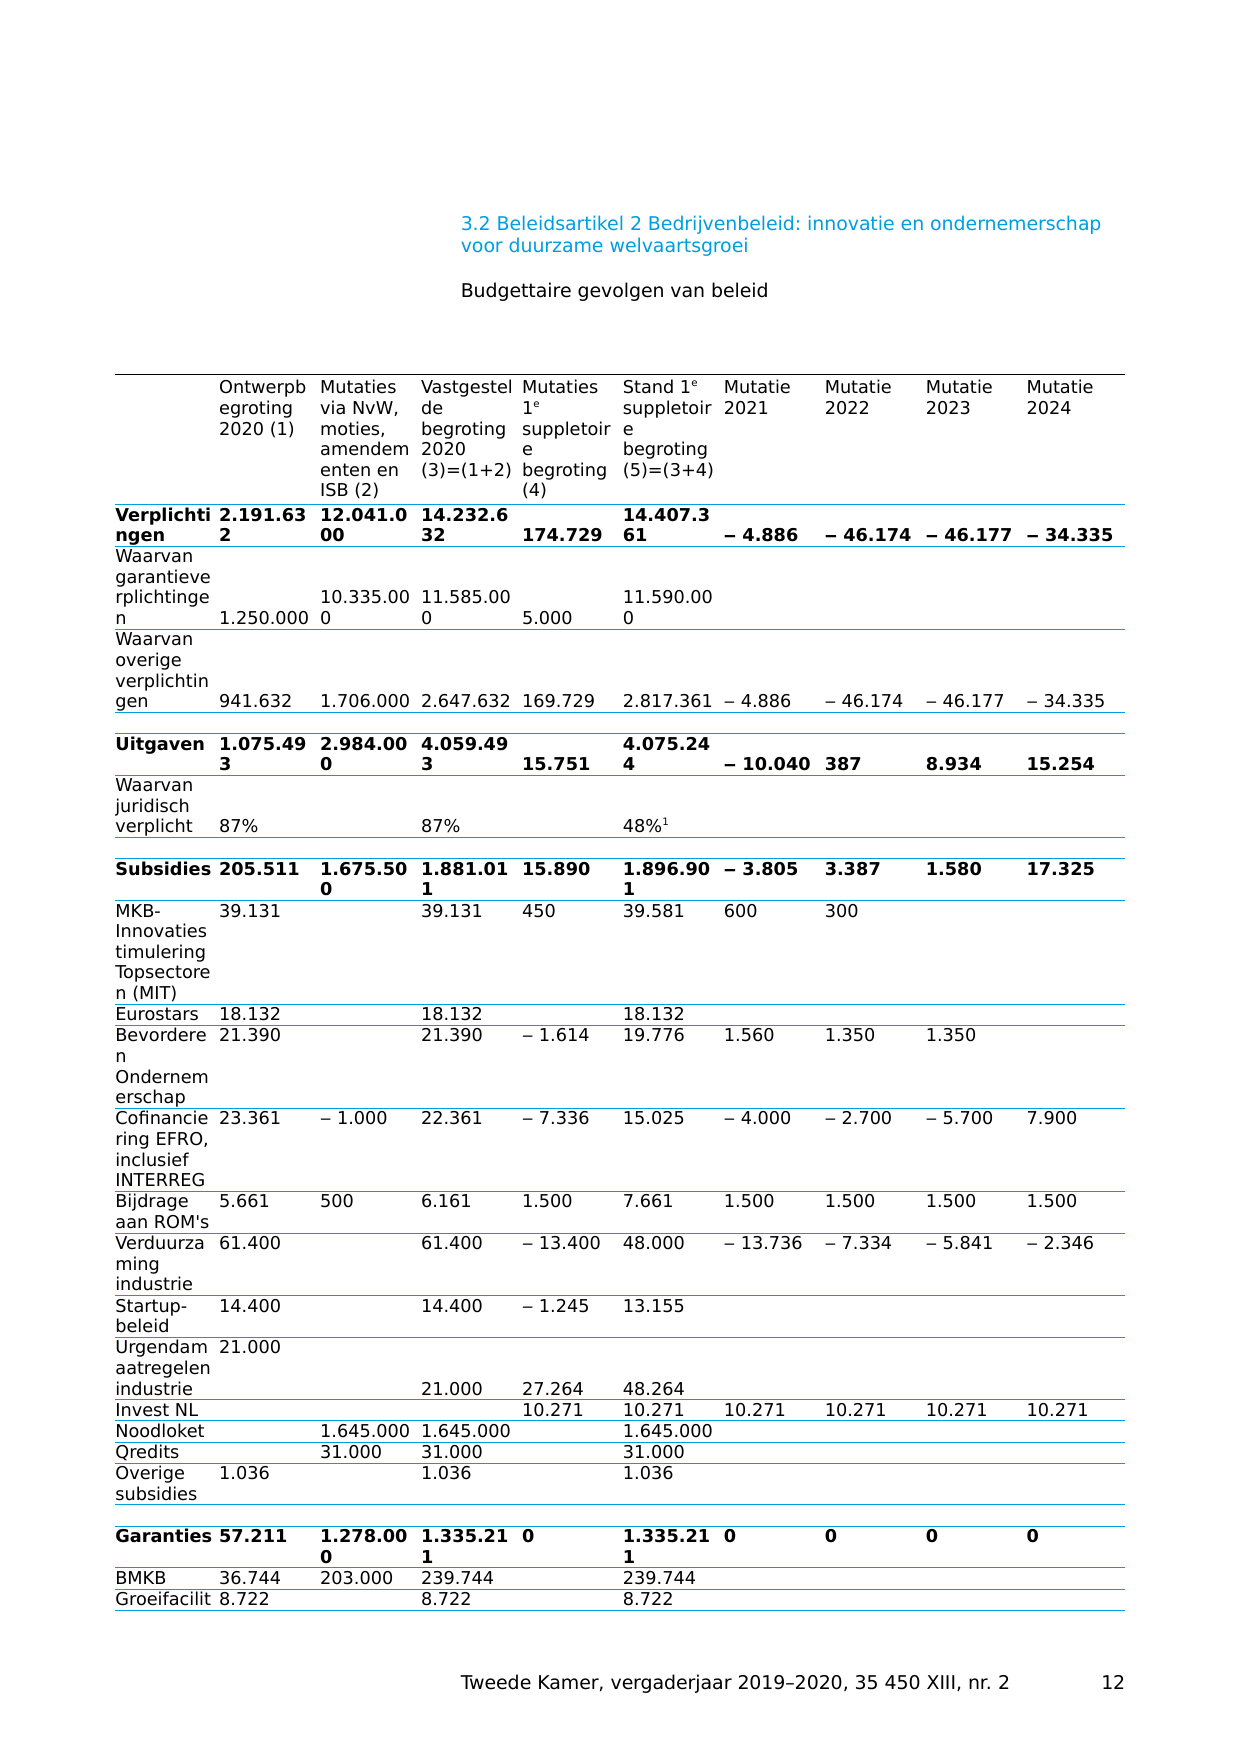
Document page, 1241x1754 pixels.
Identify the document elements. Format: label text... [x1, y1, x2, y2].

table_cell 39.131 [418, 901, 519, 1004]
table_cell ‒ 7.336 [519, 1109, 620, 1191]
table_cell Urgendamaatregelen industrie [115, 1338, 216, 1399]
table_cell [822, 1421, 923, 1441]
table_cell 39.581 [620, 901, 721, 1004]
table_cell [519, 1464, 620, 1504]
table_cell 21.000 [418, 1338, 519, 1399]
table_cell 0 [519, 1527, 620, 1567]
table_cell 1.645.000 [620, 1421, 721, 1441]
table_cell Mutaties 1e suppletoire begroting (4) [519, 375, 620, 504]
table_cell 1.036 [216, 1464, 317, 1504]
table_cell 8.722 [216, 1590, 317, 1609]
table_cell 17.325 [1024, 859, 1125, 900]
table_cell [216, 1443, 317, 1463]
table_cell Waarvan juridisch verplicht [115, 776, 216, 837]
table_cell [317, 1505, 418, 1526]
table_cell 1.706.000 [317, 630, 418, 712]
table_cell [923, 1005, 1023, 1025]
table_cell [923, 547, 1023, 629]
table_cell [317, 1338, 418, 1399]
table_cell 18.132 [620, 1005, 721, 1025]
table_cell 39.131 [216, 901, 317, 1004]
table_cell 14.407.361 [620, 505, 721, 546]
table_cell 10.271 [1024, 1400, 1125, 1420]
table_cell [317, 1296, 418, 1337]
table_cell 1.500 [519, 1192, 620, 1233]
table_cell [721, 1464, 822, 1504]
table_cell [721, 1568, 822, 1588]
table_cell [923, 1505, 1023, 1526]
table_cell Mutatie 2022 [822, 375, 923, 504]
table_cell [519, 1505, 620, 1526]
table_cell 48.264 [620, 1338, 721, 1399]
table_cell ‒ 3.805 [721, 859, 822, 900]
table_cell [822, 547, 923, 629]
table_cell [923, 1464, 1023, 1504]
table_cell 1.500 [1024, 1192, 1125, 1233]
table_cell 13.155 [620, 1296, 721, 1337]
table_cell 1.350 [822, 1026, 923, 1108]
table_cell [519, 1005, 620, 1025]
table_cell 5.661 [216, 1192, 317, 1233]
table_cell [822, 1505, 923, 1526]
table_cell 169.729 [519, 630, 620, 712]
table_cell [620, 838, 721, 858]
table_cell 11.590.000 [620, 547, 721, 629]
table_cell [216, 713, 317, 733]
table_cell Mutatie 2024 [1024, 375, 1125, 504]
table_cell ‒ 46.177 [923, 505, 1023, 546]
table_cell Overige subsidies [115, 1464, 216, 1504]
table_cell [1024, 1421, 1125, 1441]
table_cell Verplichtingen [115, 505, 216, 546]
table_cell 31.000 [317, 1443, 418, 1463]
table_cell 31.000 [418, 1443, 519, 1463]
table_cell 1.036 [418, 1464, 519, 1504]
table_cell 11.585.000 [418, 547, 519, 629]
title 3.2 Beleidsartikel 2 Bedrijvenbeleid: innovatie en ondernemerschap voor duurzame welvaartsgroei [461, 213, 1125, 257]
table_cell 1.675.500 [317, 859, 418, 900]
table_cell [519, 1421, 620, 1441]
table_cell 205.511 [216, 859, 317, 900]
table_cell 61.400 [418, 1234, 519, 1295]
table_cell [115, 1505, 216, 1526]
table_cell [1024, 1296, 1125, 1337]
title Budgettaire gevolgen van beleid [461, 280, 1125, 302]
table_cell 22.361 [418, 1109, 519, 1191]
table_cell ‒ 46.174 [822, 505, 923, 546]
table_cell [822, 1464, 923, 1504]
table_cell Eurostars [115, 1005, 216, 1025]
table_cell Cofinanciering EFRO, inclusief INTERREG [115, 1109, 216, 1191]
table_cell 7.661 [620, 1192, 721, 1233]
table_cell 5.000 [519, 547, 620, 629]
table_cell [1024, 838, 1125, 858]
table_cell [721, 1005, 822, 1025]
table_cell MKB-Innovatiestimulering Topsectoren (MIT) [115, 901, 216, 1004]
table_cell Bevorderen Ondernemerschap [115, 1026, 216, 1108]
table_cell 31.000 [620, 1443, 721, 1463]
table_cell Noodloket [115, 1421, 216, 1441]
table_cell 0 [822, 1527, 923, 1567]
table_cell Ontwerpbegroting 2020 (1) [216, 375, 317, 504]
table_cell Mutatie 2023 [923, 375, 1023, 504]
table_cell [317, 1005, 418, 1025]
table_cell 4.059.493 [418, 734, 519, 775]
table_cell 21.000 [216, 1338, 317, 1399]
table_cell [1024, 1338, 1125, 1399]
table_cell [519, 1568, 620, 1588]
table_cell 1.075.493 [216, 734, 317, 775]
table_cell 8.722 [418, 1590, 519, 1609]
table_cell ‒ 7.334 [822, 1234, 923, 1295]
table_cell 7.900 [1024, 1109, 1125, 1191]
table_cell Startup-beleid [115, 1296, 216, 1337]
table_cell 21.390 [418, 1026, 519, 1108]
table_cell [519, 1590, 620, 1609]
table_cell ‒ 1.000 [317, 1109, 418, 1191]
table_cell [822, 1005, 923, 1025]
table_cell 1.881.011 [418, 859, 519, 900]
table_cell [418, 1505, 519, 1526]
table_cell 1.335.211 [620, 1527, 721, 1567]
table_cell 1.896.901 [620, 859, 721, 900]
table_cell 1.350 [923, 1026, 1023, 1108]
table_cell 15.890 [519, 859, 620, 900]
table_cell Verduurzaming industrie [115, 1234, 216, 1295]
table_cell 19.776 [620, 1026, 721, 1108]
table_cell 36.744 [216, 1568, 317, 1588]
table_cell 1.645.000 [317, 1421, 418, 1441]
table_cell 8.934 [923, 734, 1023, 775]
table_cell 0 [721, 1527, 822, 1567]
table_cell [216, 838, 317, 858]
table_cell [1024, 1590, 1125, 1609]
table_cell Vastgestelde begroting 2020 (3)=(1+2) [418, 375, 519, 504]
table_cell 1.278.000 [317, 1527, 418, 1567]
table_cell [418, 838, 519, 858]
table_cell [317, 1464, 418, 1504]
table_cell 10.271 [721, 1400, 822, 1420]
table_cell [721, 1296, 822, 1337]
table_cell ‒ 2.700 [822, 1109, 923, 1191]
table_cell 10.271 [620, 1400, 721, 1420]
table_cell ‒ 10.040 [721, 734, 822, 775]
table_cell 57.211 [216, 1527, 317, 1567]
table_cell Uitgaven [115, 734, 216, 775]
table_cell [519, 838, 620, 858]
table_cell 387 [822, 734, 923, 775]
table_cell 450 [519, 901, 620, 1004]
table_cell ‒ 13.400 [519, 1234, 620, 1295]
table_cell ‒ 4.000 [721, 1109, 822, 1191]
table_cell 2.984.000 [317, 734, 418, 775]
table_cell [923, 1296, 1023, 1337]
table_cell 203.000 [317, 1568, 418, 1588]
table_cell 2.647.632 [418, 630, 519, 712]
table_cell [216, 1421, 317, 1441]
table_cell 500 [317, 1192, 418, 1233]
table_cell [620, 1505, 721, 1526]
table_cell [1024, 1505, 1125, 1526]
table_cell Waarvan garantieverplichtingen [115, 547, 216, 629]
table_cell Subsidies [115, 859, 216, 900]
table_cell [317, 1400, 418, 1420]
table_cell 1.036 [620, 1464, 721, 1504]
table_cell ‒ 2.346 [1024, 1234, 1125, 1295]
table_cell 14.400 [418, 1296, 519, 1337]
table_cell [1024, 547, 1125, 629]
table_cell Mutaties via NvW, moties, amendementen en ISB (2) [317, 375, 418, 504]
table_cell [1024, 1005, 1125, 1025]
table_cell 10.335.000 [317, 547, 418, 629]
table_cell [721, 1590, 822, 1609]
table_cell 600 [721, 901, 822, 1004]
table_cell 1.560 [721, 1026, 822, 1108]
table_cell 10.271 [923, 1400, 1023, 1420]
table_cell [923, 1568, 1023, 1588]
table_cell ‒ 34.335 [1024, 505, 1125, 546]
table_cell [1024, 776, 1125, 837]
table_cell [1024, 1443, 1125, 1463]
table_cell 14.400 [216, 1296, 317, 1337]
table_cell Groeifacilit [115, 1590, 216, 1609]
table_cell Mutatie 2021 [721, 375, 822, 504]
table_cell [923, 1443, 1023, 1463]
table_cell [216, 1505, 317, 1526]
table_cell 10.271 [822, 1400, 923, 1420]
table_cell 1.645.000 [418, 1421, 519, 1441]
table_cell [923, 713, 1023, 733]
table_cell 300 [822, 901, 923, 1004]
table_cell 21.390 [216, 1026, 317, 1108]
table_cell Garanties [115, 1527, 216, 1567]
table_cell 174.729 [519, 505, 620, 546]
table_cell [1024, 1026, 1125, 1108]
table_cell [721, 713, 822, 733]
table_cell 15.751 [519, 734, 620, 775]
table_cell ‒ 4.886 [721, 505, 822, 546]
table_cell 0 [923, 1527, 1023, 1567]
table_cell ‒ 46.177 [923, 630, 1023, 712]
table_cell ‒ 1.245 [519, 1296, 620, 1337]
table_cell [519, 713, 620, 733]
table_cell [620, 713, 721, 733]
table_cell [1024, 1464, 1125, 1504]
table_cell ‒ 5.700 [923, 1109, 1023, 1191]
table_cell [115, 838, 216, 858]
table_cell 12.041.000 [317, 505, 418, 546]
table_cell 61.400 [216, 1234, 317, 1295]
table_cell [418, 1400, 519, 1420]
table_cell ‒ 4.886 [721, 630, 822, 712]
table_cell 1.250.000 [216, 547, 317, 629]
table_cell [317, 901, 418, 1004]
table_cell 48%1 [620, 776, 721, 837]
table_cell [519, 776, 620, 837]
table_cell [317, 713, 418, 733]
table_cell [822, 1568, 923, 1588]
table_cell 941.632 [216, 630, 317, 712]
table_cell ‒ 5.841 [923, 1234, 1023, 1295]
table_cell 87% [418, 776, 519, 837]
table_cell BMKB [115, 1568, 216, 1588]
table_cell [822, 713, 923, 733]
table_cell [822, 838, 923, 858]
table_cell [822, 776, 923, 837]
table_cell [721, 1338, 822, 1399]
table_cell ‒ 13.736 [721, 1234, 822, 1295]
table_cell [115, 375, 216, 504]
table_cell 1.500 [822, 1192, 923, 1233]
table_cell 2.817.361 [620, 630, 721, 712]
table_cell Bijdrage aan ROM's [115, 1192, 216, 1233]
table_cell 15.025 [620, 1109, 721, 1191]
table_cell 87% [216, 776, 317, 837]
table_cell Stand 1e suppletoire begroting (5)=(3+4) [620, 375, 721, 504]
table_cell [317, 1234, 418, 1295]
table_cell [822, 1590, 923, 1609]
table_cell 2.191.632 [216, 505, 317, 546]
table_cell [317, 1590, 418, 1609]
table_cell 27.264 [519, 1338, 620, 1399]
table_cell 23.361 [216, 1109, 317, 1191]
table_cell 18.132 [216, 1005, 317, 1025]
table_cell [115, 713, 216, 733]
table_cell 1.500 [923, 1192, 1023, 1233]
table_cell 4.075.244 [620, 734, 721, 775]
table_cell [923, 838, 1023, 858]
table_cell [317, 838, 418, 858]
table_cell [822, 1338, 923, 1399]
table_cell Qredits [115, 1443, 216, 1463]
table_cell ‒ 34.335 [1024, 630, 1125, 712]
table_cell [822, 1443, 923, 1463]
table_cell [721, 1421, 822, 1441]
table_cell ‒ 46.174 [822, 630, 923, 712]
table_cell [1024, 1568, 1125, 1588]
table_cell 14.232.632 [418, 505, 519, 546]
table_cell [317, 776, 418, 837]
table_cell [923, 776, 1023, 837]
table_cell [923, 1590, 1023, 1609]
table_cell [216, 1400, 317, 1420]
table_cell Waarvan overige verplichtingen [115, 630, 216, 712]
table_cell 6.161 [418, 1192, 519, 1233]
table_cell [721, 1443, 822, 1463]
table_cell Invest NL [115, 1400, 216, 1420]
table_cell 3.387 [822, 859, 923, 900]
table_cell [1024, 901, 1125, 1004]
table_cell 1.335.211 [418, 1527, 519, 1567]
table_cell 1.580 [923, 859, 1023, 900]
table_cell 0 [1024, 1527, 1125, 1567]
table_cell 8.722 [620, 1590, 721, 1609]
table_cell [923, 901, 1023, 1004]
table_cell [822, 1296, 923, 1337]
table_cell [1024, 713, 1125, 733]
table_header Tabel 6 Budgettaire gevolgen van beleid art. 2 Bedrijvenbeleid: innovatie en ondernemerschap voor duurzame welvaartsgroei (Eerste suppletoire begroting) (bedragen x € 1.000) [115, 326, 1125, 374]
table_cell ‒ 1.614 [519, 1026, 620, 1108]
table_cell [317, 1026, 418, 1108]
table_cell 239.744 [418, 1568, 519, 1588]
table_cell 48.000 [620, 1234, 721, 1295]
table_cell 18.132 [418, 1005, 519, 1025]
table_cell [519, 1443, 620, 1463]
table_cell [418, 713, 519, 733]
table_cell 10.271 [519, 1400, 620, 1420]
table_cell 1.500 [721, 1192, 822, 1233]
table_cell 15.254 [1024, 734, 1125, 775]
table_cell [721, 838, 822, 858]
table_cell [721, 1505, 822, 1526]
table_cell [923, 1421, 1023, 1441]
table_cell 239.744 [620, 1568, 721, 1588]
table_cell [923, 1338, 1023, 1399]
table_cell [721, 547, 822, 629]
table_cell [721, 776, 822, 837]
